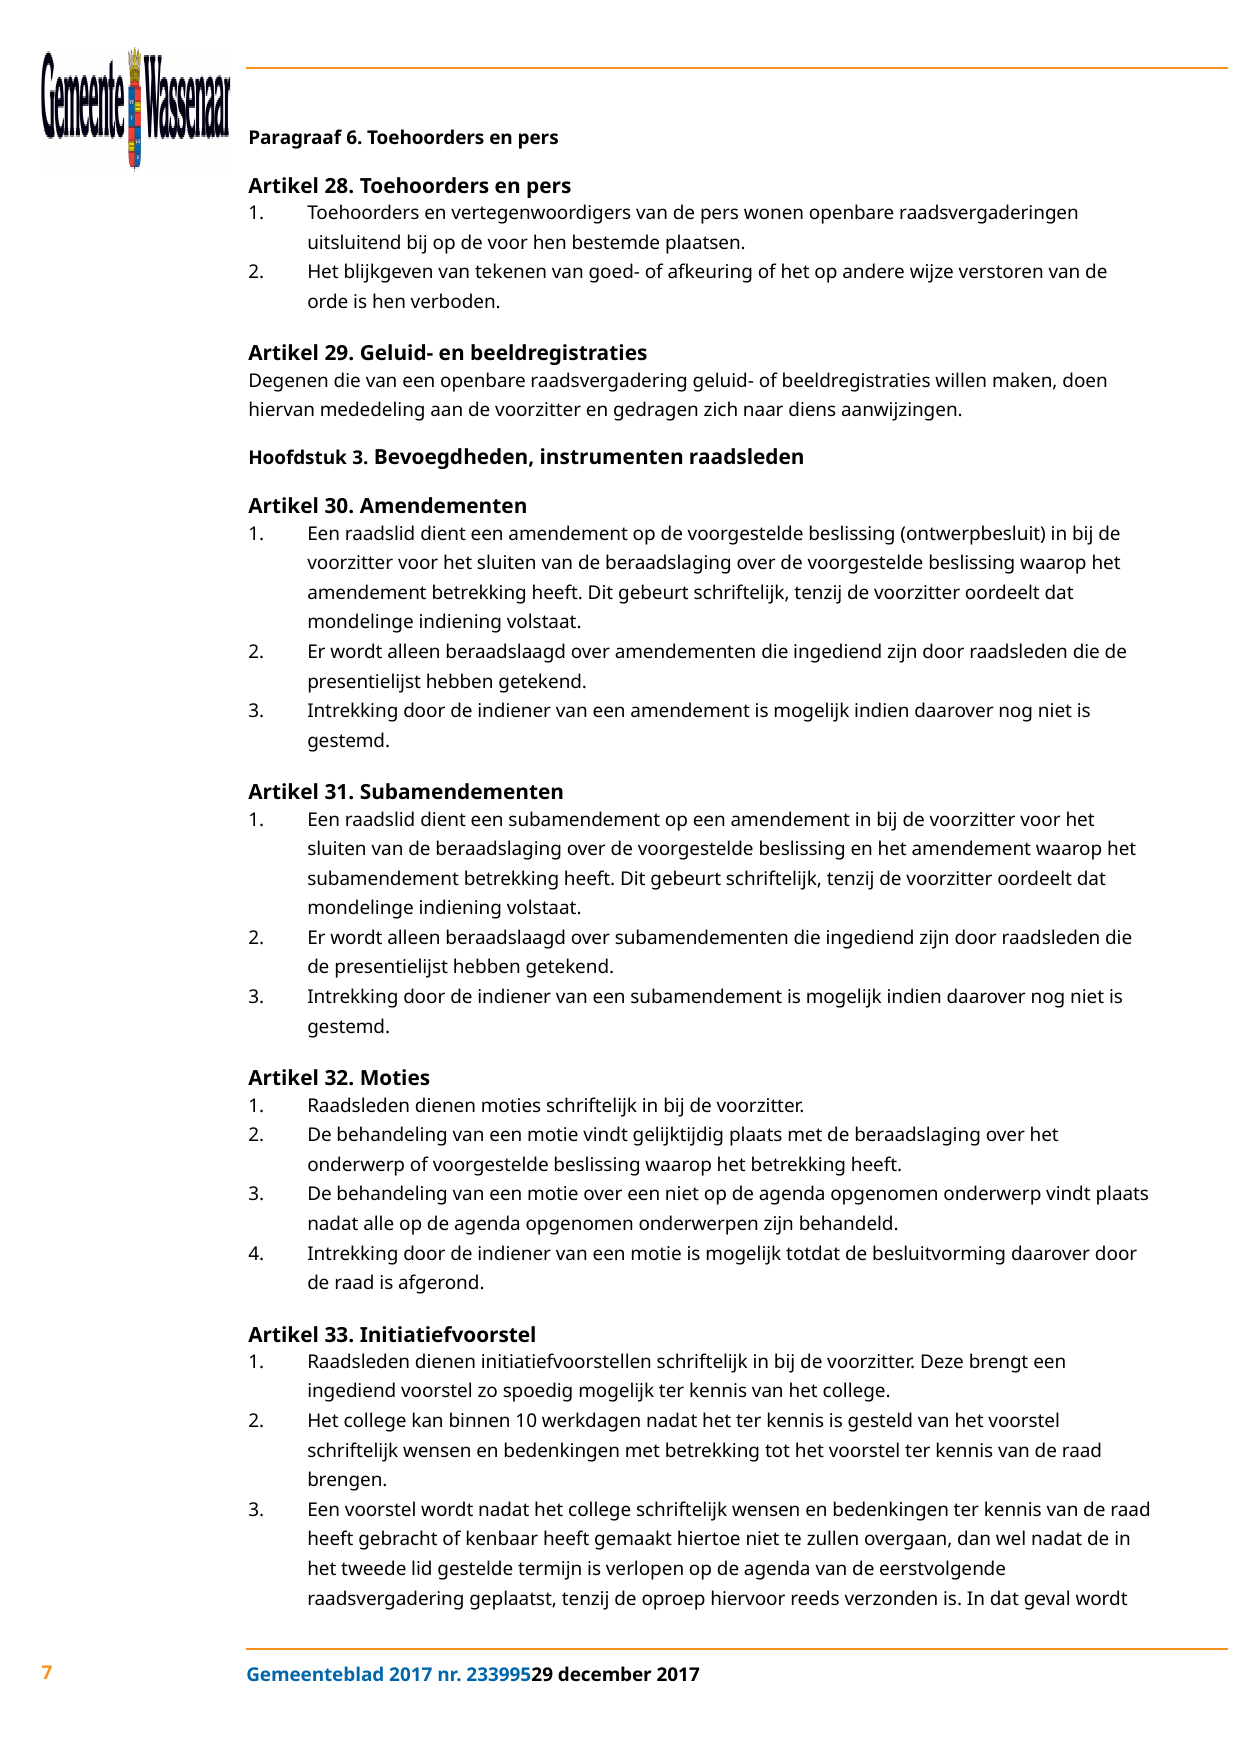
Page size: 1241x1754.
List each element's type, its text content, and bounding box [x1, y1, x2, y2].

list Intrekking door de indiener van een subamendement is mogelijk indien daarover nog niet is gestemd. [248, 983, 1152, 1039]
list Raadsleden dienen moties schriftelijk in bij de voorzitter. [248, 1092, 1152, 1117]
picture [41, 47, 231, 172]
text Artikel 32. Moties [248, 1063, 1152, 1092]
list Een voorstel wordt nadat het college schriftelijk wensen en bedenkingen ter kennis van de raad heeft gebracht of kenbaar heeft gemaakt hiertoe niet te zullen overgaan, dan wel nadat de in het tweede lid gestelde termijn is verlopen op de agenda van de eerstvolgende raadsvergadering geplaatst, tenzij de oproep hiervoor reeds verzonden is. In dat geval wordt [248, 1496, 1152, 1611]
text Artikel 30. Amendementen [248, 491, 1152, 520]
text Hoofdstuk 3. Bevoegdheden, instrumenten raadsleden [248, 442, 1152, 471]
list Het blijkgeven van tekenen van goed- of afkeuring of het op andere wijze verstoren van de orde is hen verboden. [248, 258, 1152, 314]
list Er wordt alleen beraadslaagd over subamendementen die ingediend zijn door raadsleden die de presentielijst hebben getekend. [248, 924, 1152, 979]
list Het college kan binnen 10 werkdagen nadat het ter kennis is gesteld van het voorstel schriftelijk wensen en bedenkingen met betrekking tot het voorstel ter kennis van de raad brengen. [248, 1407, 1152, 1492]
text Artikel 29. Geluid- en beeldregistraties [248, 338, 1152, 367]
text Degenen die van een openbare raadsvergadering geluid- of beeldregistraties willen maken, doen hiervan mededeling aan de voorzitter en gedragen zich naar diens aanwijzingen. [248, 367, 1152, 422]
list Een raadslid dient een amendement op de voorgestelde beslissing (ontwerpbesluit) in bij de voorzitter voor het sluiten van de beraadslaging over de voorgestelde beslissing waarop het amendement betrekking heeft. Dit gebeurt schriftelijk, tenzij de voorzitter oordeelt dat mondelinge indiening volstaat. [248, 520, 1152, 634]
text Paragraaf 6. Toehoorders en pers [248, 124, 1152, 150]
text Artikel 33. Initiatiefvoorstel [248, 1320, 1152, 1348]
text Artikel 28. Toehoorders en pers [248, 171, 1152, 199]
list Intrekking door de indiener van een amendement is mogelijk indien daarover nog niet is gestemd. [248, 697, 1152, 753]
list Toehoorders en vertegenwoordigers van de pers wonen openbare raadsvergaderingen uitsluitend bij op de voor hen bestemde plaatsen. [248, 199, 1152, 255]
list Een raadslid dient een subamendement op een amendement in bij de voorzitter voor het sluiten van de beraadslaging over de voorgestelde beslissing en het amendement waarop het subamendement betrekking heeft. Dit gebeurt schriftelijk, tenzij de voorzitter oordeelt dat mondelinge indiening volstaat. [248, 806, 1152, 920]
list Er wordt alleen beraadslaagd over amendementen die ingediend zijn door raadsleden die de presentielijst hebben getekend. [248, 638, 1152, 693]
list Intrekking door de indiener van een motie is mogelijk totdat de besluitvorming daarover door de raad is afgerond. [248, 1240, 1152, 1295]
list De behandeling van een motie vindt gelijktijdig plaats met de beraadslaging over het onderwerp of voorgestelde beslissing waarop het betrekking heeft. [248, 1121, 1152, 1177]
list De behandeling van een motie over een niet op de agenda opgenomen onderwerp vindt plaats nadat alle op de agenda opgenomen onderwerpen zijn behandeld. [248, 1181, 1152, 1236]
text Artikel 31. Subamendementen [248, 777, 1152, 806]
list Raadsleden dienen initiatiefvoorstellen schriftelijk in bij de voorzitter. Deze brengt een ingediend voorstel zo spoedig mogelijk ter kennis van het college. [248, 1348, 1152, 1403]
